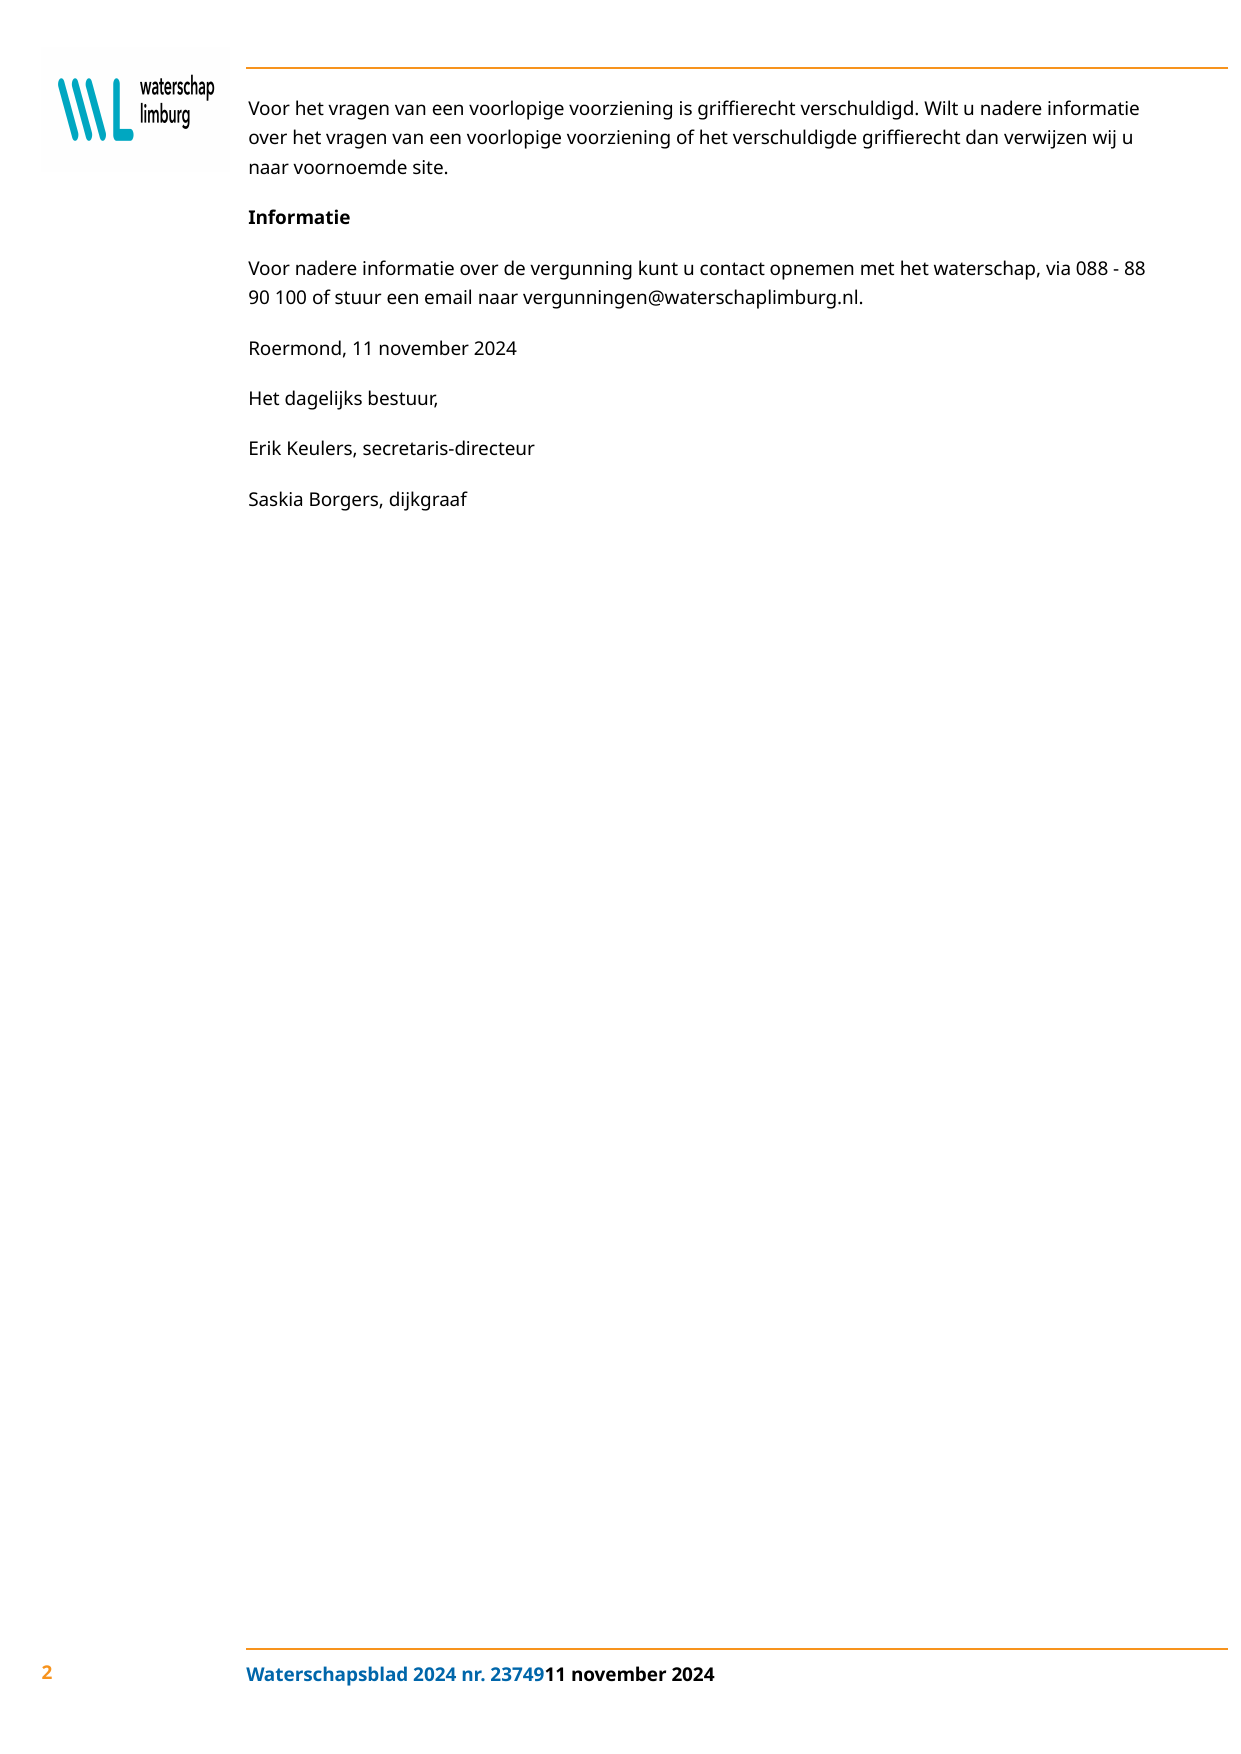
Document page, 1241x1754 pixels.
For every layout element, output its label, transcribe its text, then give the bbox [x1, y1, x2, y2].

text Saskia Borgers, dijkgraaf [248, 486, 1152, 512]
text Voor het vragen van een voorlopige voorziening is griffierecht verschuldigd. Wilt u nadere informatie over het vragen van een voorlopige voorziening of het verschuldigde griffierecht dan verwijzen wij u naar voornoemde site. [248, 95, 1152, 180]
picture [41, 47, 231, 172]
text Erik Keulers, secretaris-directeur [248, 436, 1152, 461]
text Voor nadere informatie over de vergunning kunt u contact opnemen met het waterschap, via 088 - 88 90 100 of stuur een email naar vergunningen@waterschaplimburg.nl. [248, 255, 1152, 310]
text Roermond, 11 november 2024 [248, 335, 1152, 361]
text Informatie [248, 204, 1152, 230]
text Het dagelijks bestuur, [248, 385, 1152, 411]
